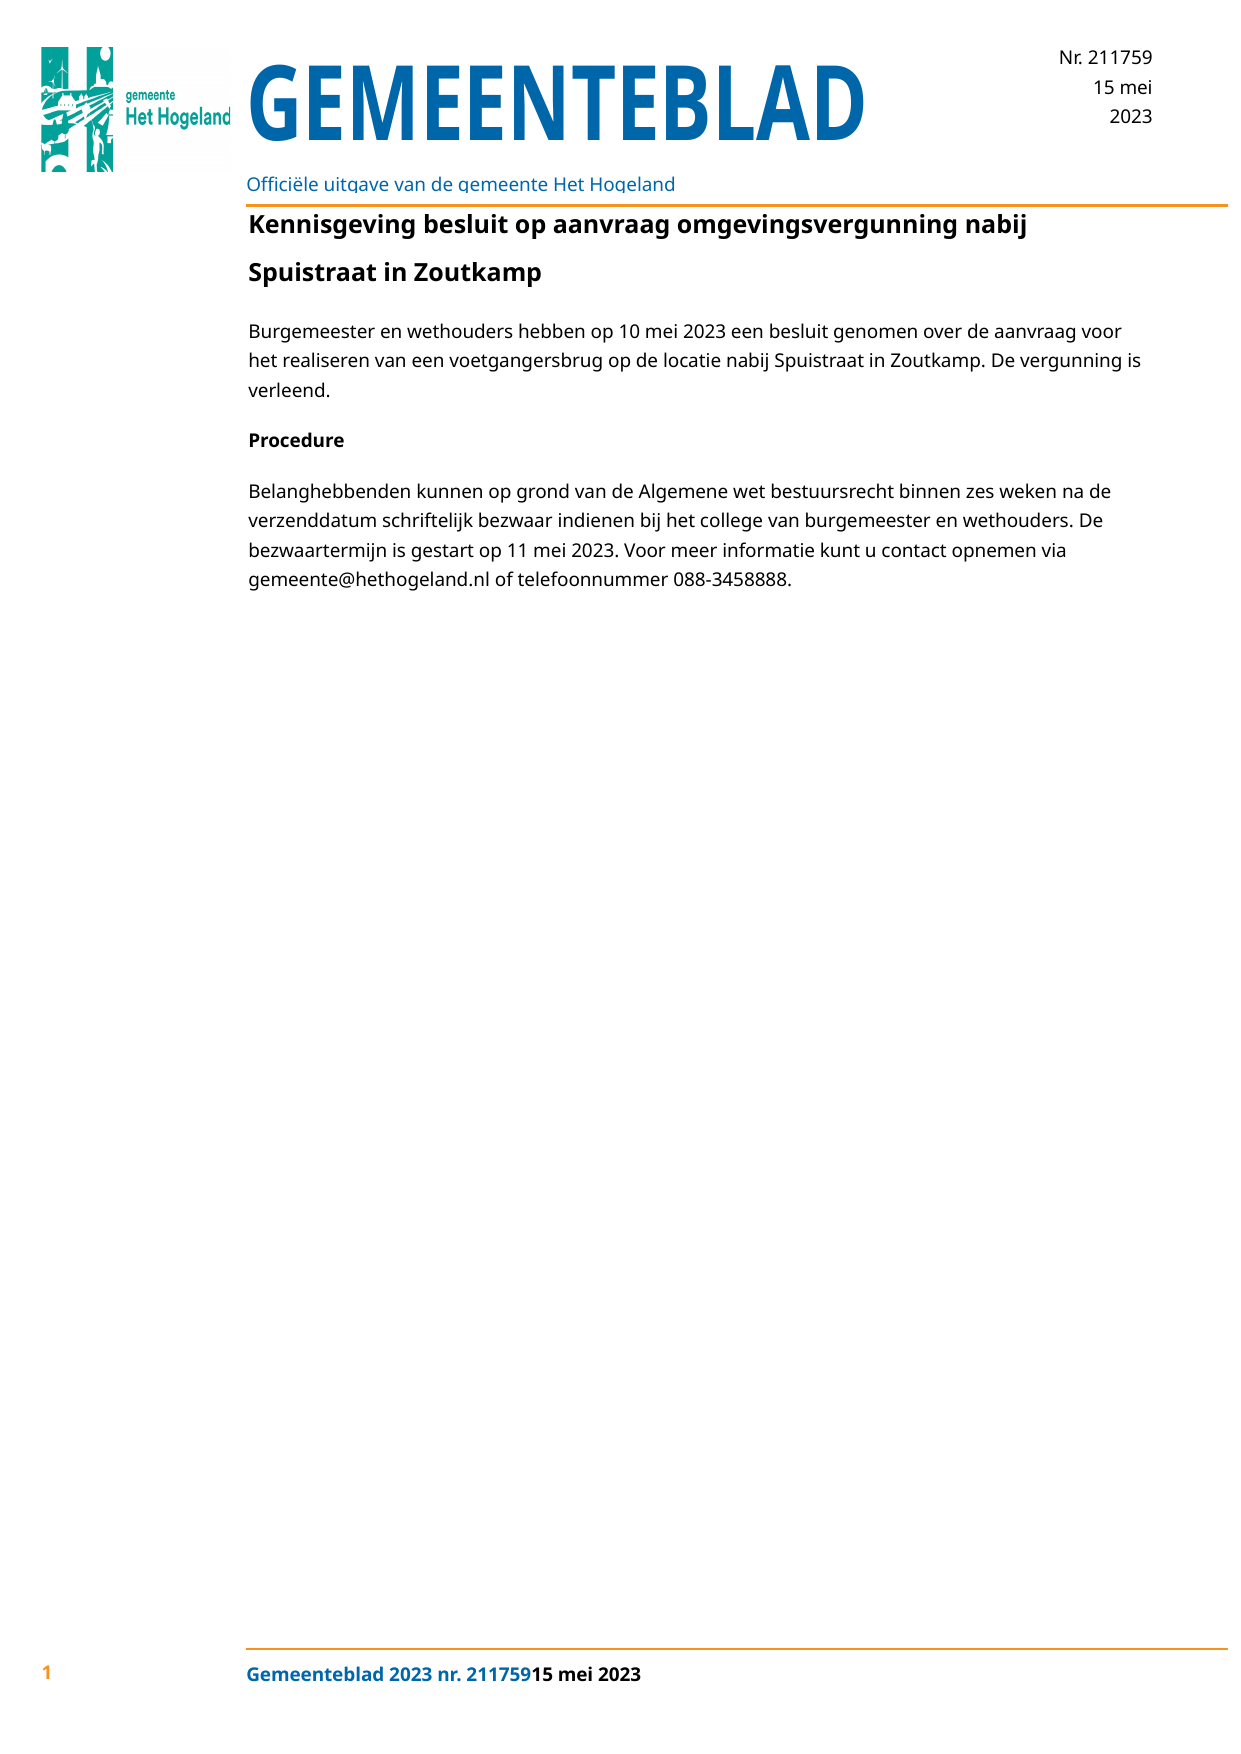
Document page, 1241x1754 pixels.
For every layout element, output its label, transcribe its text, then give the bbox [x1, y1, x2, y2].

text Belanghebbenden kunnen op grond van de Algemene wet bestuursrecht binnen zes weken na de verzenddatum schriftelijk bezwaar indienen bij het college van burgemeester en wethouders. De bezwaartermijn is gestart op 11 mei 2023. Voor meer informatie kunt u contact opnemen via gemeente@hethogeland.nl of telefoonnummer 088-3458888. [248, 478, 1152, 592]
picture [41, 47, 231, 172]
text Kennisgeving besluit op aanvraag omgevingsvergunning nabij Spuistraat in Zoutkamp [248, 207, 1152, 288]
text Procedure [248, 427, 1152, 453]
text Burgemeester en wethouders hebben op 10 mei 2023 een besluit genomen over de aanvraag voor het realiseren van een voetgangersbrug op de locatie nabij Spuistraat in Zoutkamp. De vergunning is verleend. [248, 318, 1152, 403]
